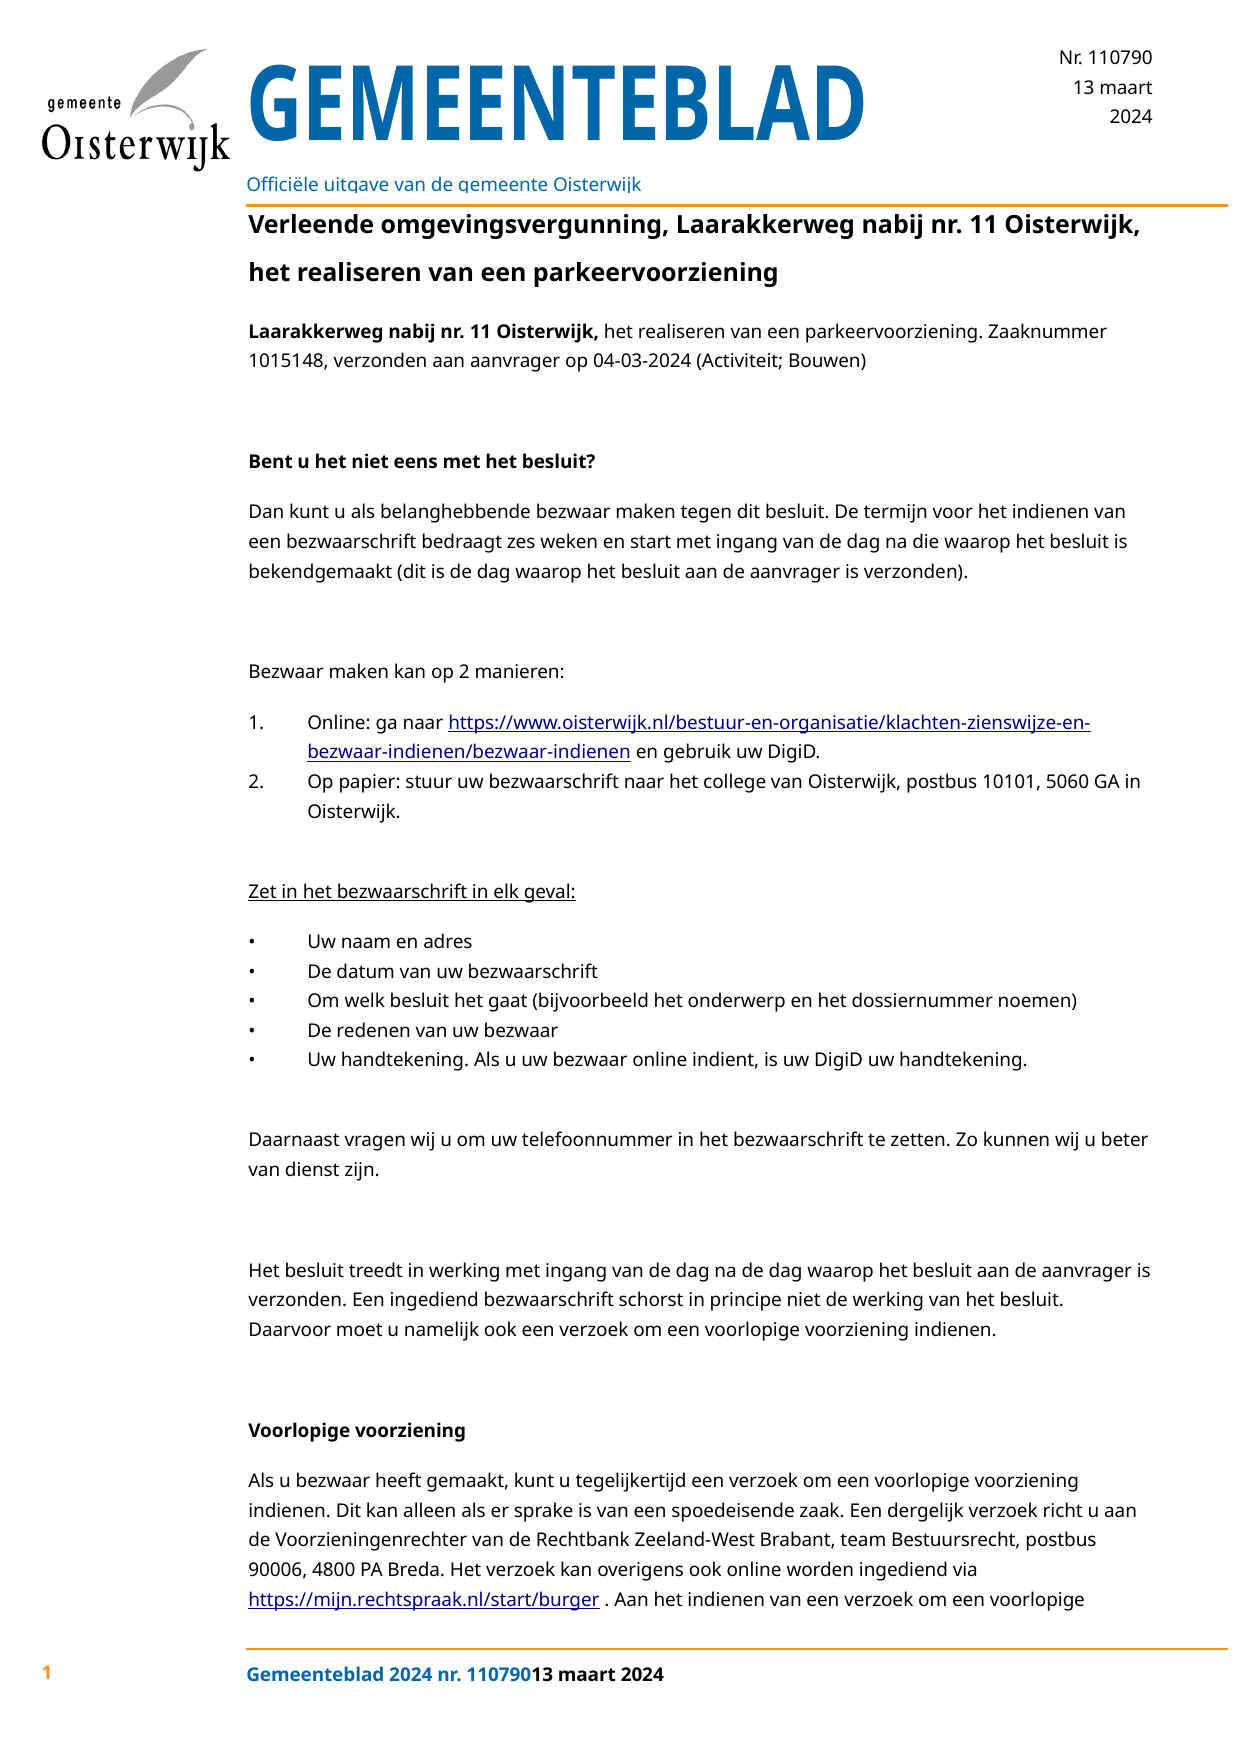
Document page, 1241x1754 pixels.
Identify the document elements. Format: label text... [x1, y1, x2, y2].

list De redenen van uw bezwaar [248, 1017, 1152, 1043]
picture [41, 47, 231, 172]
list Uw naam en adres [248, 928, 1152, 954]
text Dan kunt u als belanghebbende bezwaar maken tegen dit besluit. De termijn voor het indienen van een bezwaarschrift bedraagt zes weken en start met ingang van de dag na die waarop het besluit is bekendgemaakt (dit is de dag waarop het besluit aan de aanvrager is verzonden). [248, 499, 1152, 584]
list De datum van uw bezwaarschrift [248, 958, 1152, 984]
text Bent u het niet eens met het besluit? [248, 448, 1152, 474]
list Online: ga naar https://www.oisterwijk.nl/bestuur-en-organisatie/klachten-zienswijze-en-bezwaar-indienen/bezwaar-indienen en gebruik uw DigiD. [248, 709, 1152, 764]
text Bezwaar maken kan op 2 manieren: [248, 659, 1152, 684]
text Het besluit treedt in werking met ingang van de dag na de dag waarop het besluit aan de aanvrager is verzonden. Een ingediend bezwaarschrift schorst in principe niet de werking van het besluit. Daarvoor moet u namelijk ook een verzoek om een voorlopige voorziening indienen. [248, 1257, 1152, 1342]
text Voorlopige voorziening [248, 1417, 1152, 1443]
list Om welk besluit het gaat (bijvoorbeeld het onderwerp en het dossiernummer noemen) [248, 987, 1152, 1013]
text Als u bezwaar heeft gemaakt, kunt u tegelijkertijd een verzoek om een voorlopige voorziening indienen. Dit kan alleen als er sprake is van een spoedeisende zaak. Een dergelijk verzoek richt u aan de Voorzieningenrechter van de Rechtbank Zeeland-West Brabant, team Bestuursrecht, postbus 90006, 4800 PA Breda. Het verzoek kan overigens ook online worden ingediend via https://mijn.rechtspraak.nl/start/burger . Aan het indienen van een verzoek om een voorlopige [248, 1467, 1152, 1612]
text Laarakkerweg nabij nr. 11 Oisterwijk, het realiseren van een parkeervoorziening. Zaaknummer 1015148, verzonden aan aanvrager op 04-03-2024 (Activiteit; Bouwen) [248, 318, 1152, 373]
text Verleende omgevingsvergunning, Laarakkerweg nabij nr. 11 Oisterwijk, het realiseren van een parkeervoorziening [248, 207, 1152, 288]
text Daarnaast vragen wij u om uw telefoonnummer in het bezwaarschrift te zetten. Zo kunnen wij u beter van dienst zijn. [248, 1127, 1152, 1182]
list Op papier: stuur uw bezwaarschrift naar het college van Oisterwijk, postbus 10101, 5060 GA in Oisterwijk. [248, 768, 1152, 824]
text Zet in het bezwaarschrift in elk geval: [248, 878, 1152, 904]
list Uw handtekening. Als u uw bezwaar online indient, is uw DigiD uw handtekening. [248, 1047, 1152, 1072]
